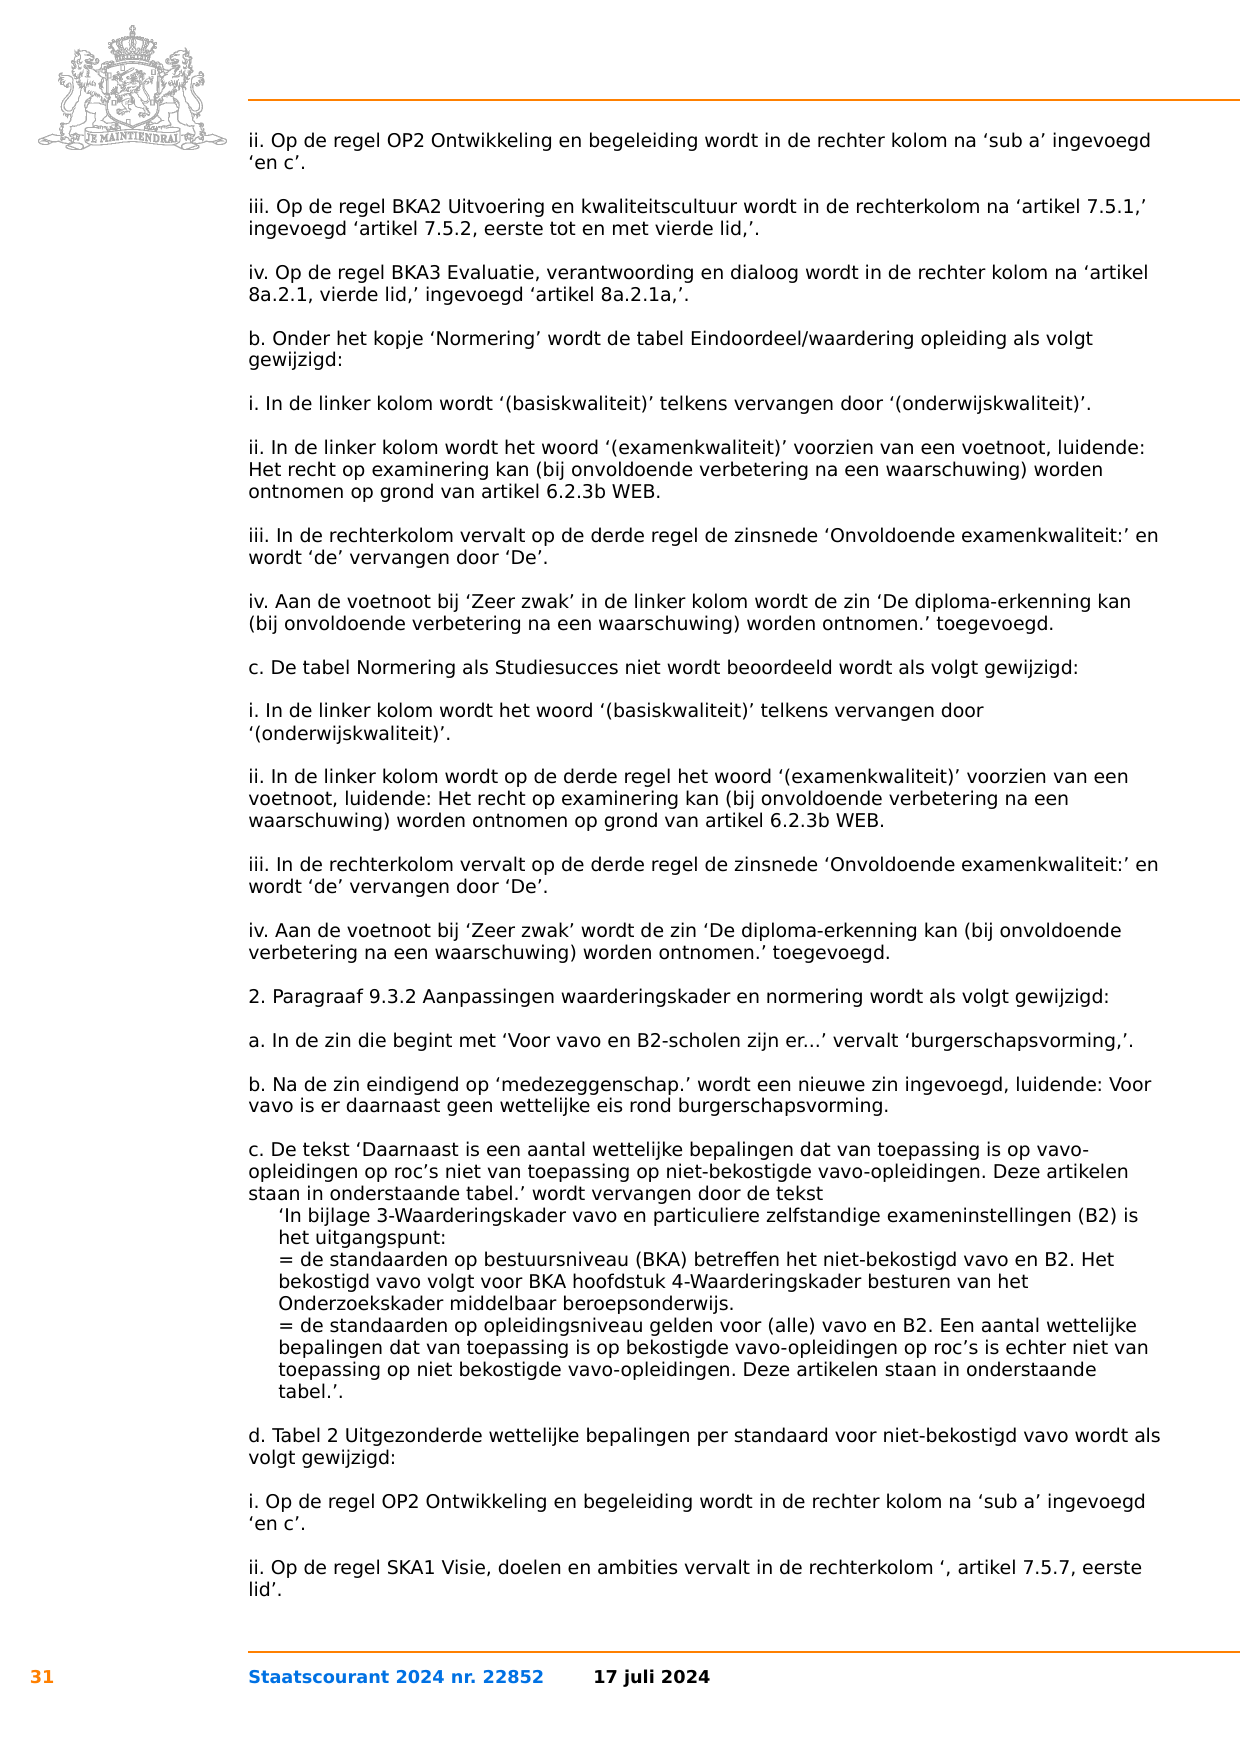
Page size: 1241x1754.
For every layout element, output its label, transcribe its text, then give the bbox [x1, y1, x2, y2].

text a. In de zin die begint met ‘Voor vavo en B2-scholen zijn er...’ vervalt ‘burgerschapsvorming,’. [248, 1029, 1163, 1052]
text c. De tabel Normering als Studiesucces niet wordt beoordeeld wordt als volgt gewijzigd: [248, 657, 1163, 678]
text i. Op de regel OP2 Ontwikkeling en begeleiding wordt in de rechter kolom na ‘sub a’ ingevoegd ‘en c’. [248, 1491, 1163, 1535]
text 2. Paragraaf 9.3.2 Aanpassingen waarderingskader en normering wordt als volgt gewijzigd: [248, 986, 1163, 1008]
text iv. Aan de voetnoot bij ‘Zeer zwak’ in de linker kolom wordt de zin ‘De diploma-erkenning kan (bij onvoldoende verbetering na een waarschuwing) worden ontnomen.’ toegevoegd. [248, 591, 1163, 635]
text i. In de linker kolom wordt ‘(basiskwaliteit)’ telkens vervangen door ‘(onderwijskwaliteit)’. [248, 393, 1163, 415]
text ii. Op de regel SKA1 Visie, doelen en ambities vervalt in de rechterkolom ‘, artikel 7.5.7, eerste lid’. [248, 1557, 1163, 1601]
text d. Tabel 2 Uitgezonderde wettelijke bepalingen per standaard voor niet-bekostigd vavo wordt als volgt gewijzigd: [248, 1425, 1163, 1469]
text iii. In de rechterkolom vervalt op de derde regel de zinsnede ‘Onvoldoende examenkwaliteit:’ en wordt ‘de’ vervangen door ‘De’. [248, 525, 1163, 569]
text iv. Op de regel BKA3 Evaluatie, verantwoording en dialoog wordt in de rechter kolom na ‘artikel 8a.2.1, vierde lid,’ ingevoegd ‘artikel 8a.2.1a,’. [248, 262, 1163, 306]
text ii. In de linker kolom wordt op de derde regel het woord ‘(examenkwaliteit)’ voorzien van een voetnoot, luidende: Het recht op examinering kan (bij onvoldoende verbetering na een waarschuwing) worden ontnomen op grond van artikel 6.2.3b WEB. [248, 766, 1163, 832]
text iii. In de rechterkolom vervalt op de derde regel de zinsnede ‘Onvoldoende examenkwaliteit:’ en wordt ‘de’ vervangen door ‘De’. [248, 854, 1163, 898]
text b. Onder het kopje ‘Normering’ wordt de tabel Eindoordeel/waardering opleiding als volgt gewijzigd: [248, 327, 1163, 371]
text = de standaarden op opleidingsniveau gelden voor (alle) vavo en B2. Een aantal wettelijke bepalingen dat van toepassing is op bekostigde vavo-opleidingen op roc’s is echter niet van toepassing op niet bekostigde vavo-opleidingen. Deze artikelen staan in onderstaande tabel.’. [278, 1315, 1163, 1403]
text ii. Op de regel OP2 Ontwikkeling en begeleiding wordt in de rechter kolom na ‘sub a’ ingevoegd ‘en c’. [248, 130, 1163, 174]
text ii. In de linker kolom wordt het woord ‘(examenkwaliteit)’ voorzien van een voetnoot, luidende: Het recht op examinering kan (bij onvoldoende verbetering na een waarschuwing) worden ontnomen op grond van artikel 6.2.3b WEB. [248, 437, 1163, 503]
text i. In de linker kolom wordt het woord ‘(basiskwaliteit)’ telkens vervangen door ‘(onderwijskwaliteit)’. [248, 700, 1163, 744]
text ‘In bijlage 3-Waarderingskader vavo en particuliere zelfstandige exameninstellingen (B2) is het uitgangspunt: [278, 1205, 1163, 1249]
text iii. Op de regel BKA2 Uitvoering en kwaliteitscultuur wordt in de rechterkolom na ‘artikel 7.5.1,’ ingevoegd ‘artikel 7.5.2, eerste tot en met vierde lid,’. [248, 196, 1163, 240]
text b. Na de zin eindigend op ‘medezeggenschap.’ wordt een nieuwe zin ingevoegd, luidende: Voor vavo is er daarnaast geen wettelijke eis rond burgerschapsvorming. [248, 1073, 1163, 1117]
text iv. Aan de voetnoot bij ‘Zeer zwak’ wordt de zin ‘De diploma-erkenning kan (bij onvoldoende verbetering na een waarschuwing) worden ontnomen.’ toegevoegd. [248, 920, 1163, 964]
picture [38, 25, 227, 150]
text = de standaarden op bestuursniveau (BKA) betreffen het niet-bekostigd vavo en B2. Het bekostigd vavo volgt voor BKA hoofdstuk 4-Waarderingskader besturen van het Onderzoekskader middelbaar beroepsonderwijs. [278, 1249, 1163, 1315]
text c. De tekst ‘Daarnaast is een aantal wettelijke bepalingen dat van toepassing is op vavo-opleidingen op roc’s niet van toepassing op niet-bekostigde vavo-opleidingen. Deze artikelen staan in onderstaande tabel.’ wordt vervangen door de tekst [248, 1139, 1163, 1205]
